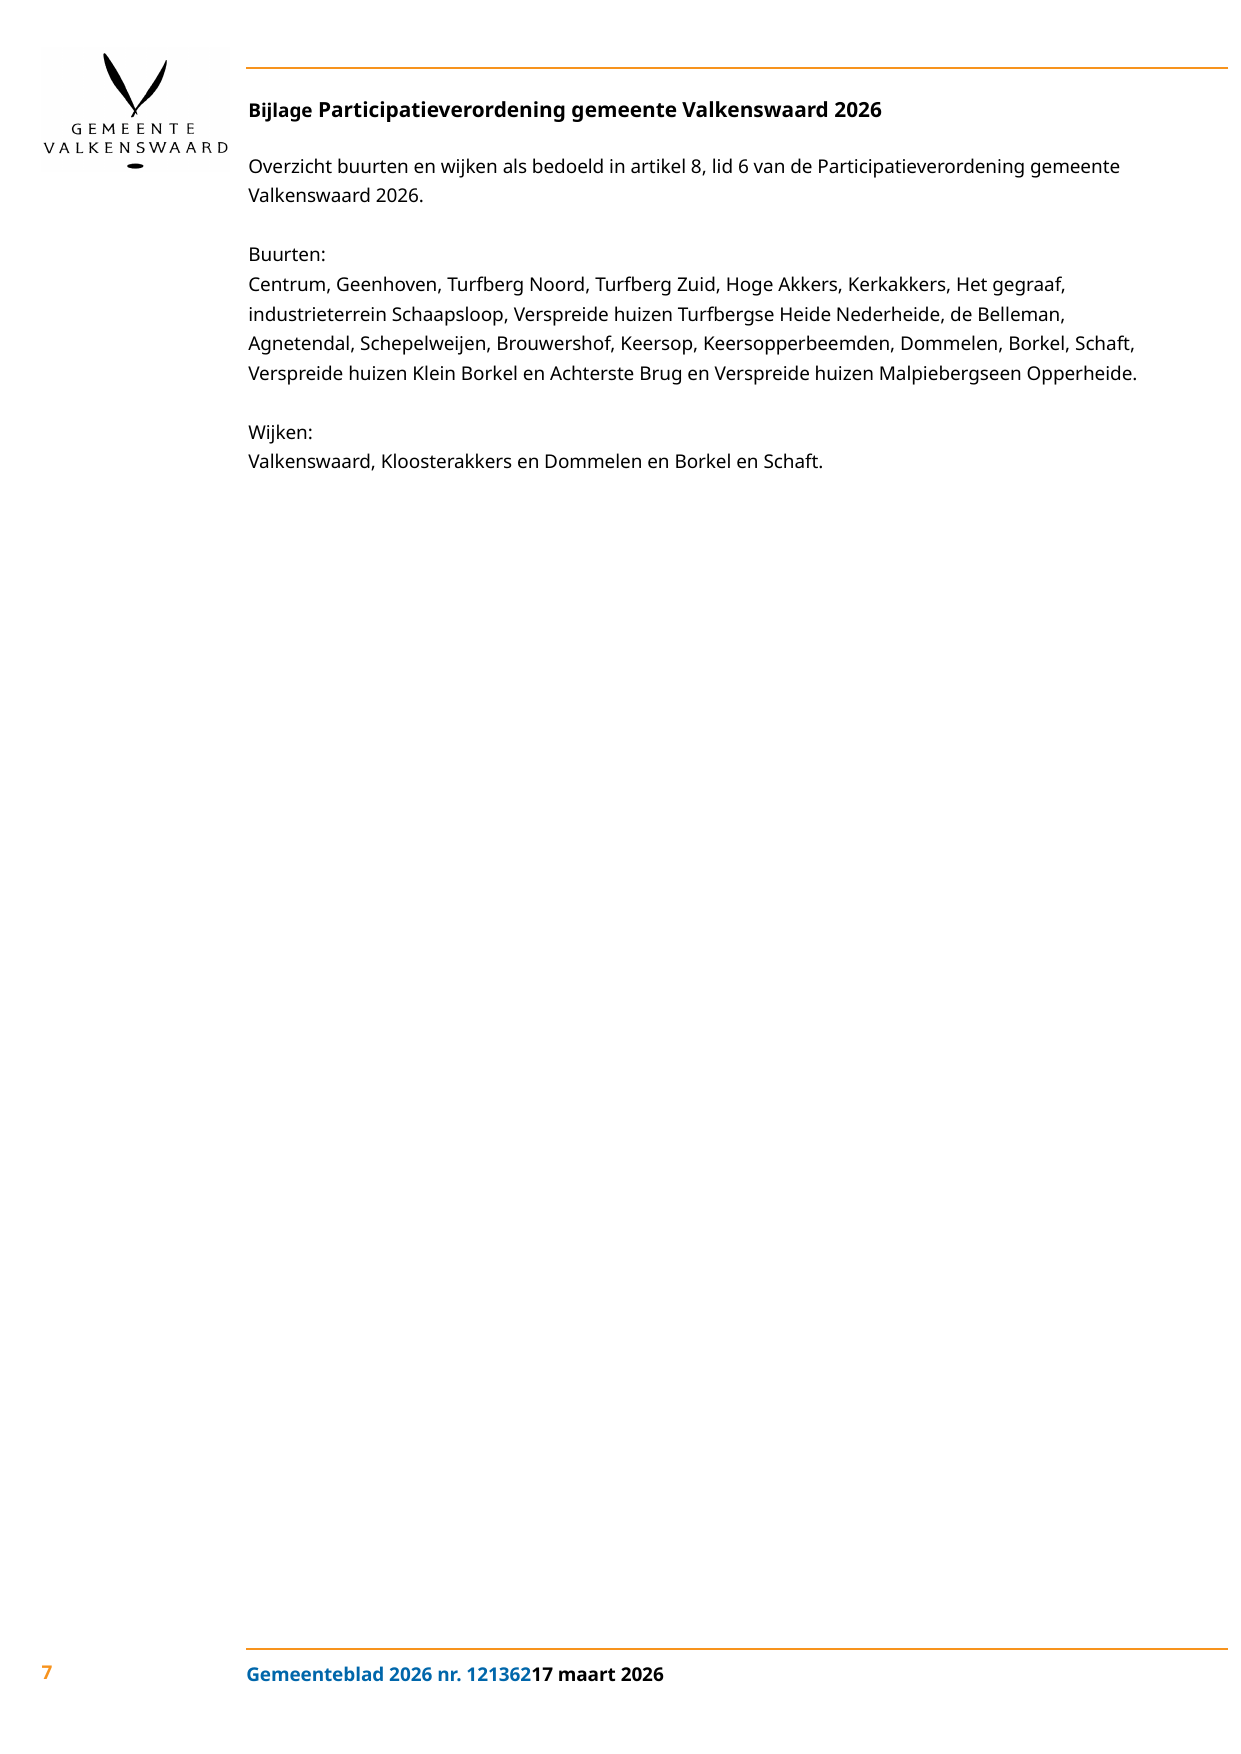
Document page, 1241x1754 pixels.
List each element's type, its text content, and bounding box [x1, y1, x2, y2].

text Bijlage Participatieverordening gemeente Valkenswaard 2026 [248, 95, 1152, 123]
text Wijken: [248, 419, 1152, 445]
text Centrum, Geenhoven, Turfberg Noord, Turfberg Zuid, Hoge Akkers, Kerkakkers, Het gegraaf, industrieterrein Schaapsloop, Verspreide huizen Turfbergse Heide Nederheide, de Belleman, Agnetendal, Schepelweijen, Brouwershof, Keersop, Keersopperbeemden, Dommelen, Borkel, Schaft, Verspreide huizen Klein Borkel en Achterste Brug en Verspreide huizen Malpiebergseen Opperheide. [248, 271, 1152, 386]
picture [41, 47, 231, 172]
text Overzicht buurten en wijken als bedoeld in artikel 8, lid 6 van de Participatieverordening gemeente Valkenswaard 2026. [248, 153, 1152, 208]
text Valkenswaard, Kloosterakkers en Dommelen en Borkel en Schaft. [248, 449, 1152, 474]
text Buurten: [248, 242, 1152, 267]
